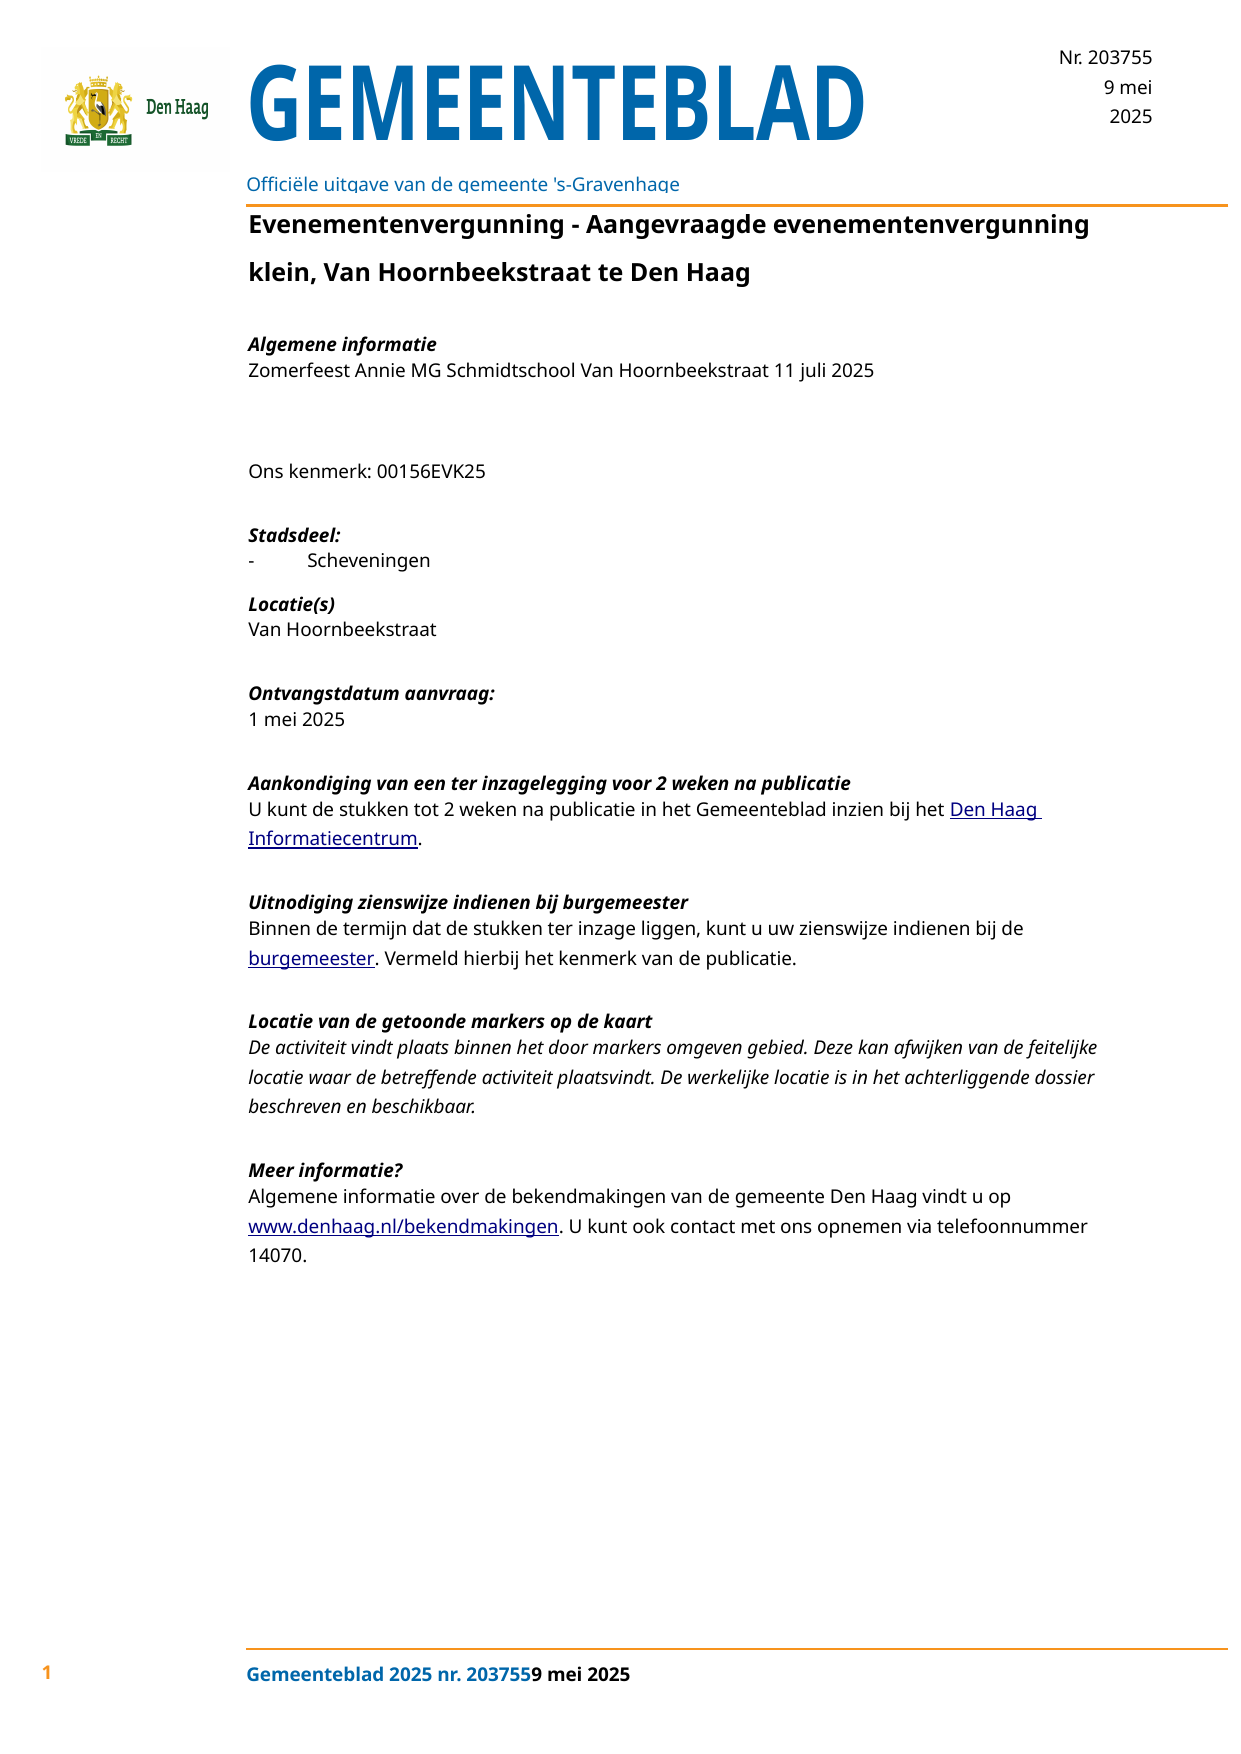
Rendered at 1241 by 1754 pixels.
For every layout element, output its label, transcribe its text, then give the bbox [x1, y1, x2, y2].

text Locatie van de getoonde markers op de kaart [248, 1009, 1152, 1034]
text Meer informatie? [248, 1158, 1152, 1183]
text Stadsdeel: [248, 522, 1152, 548]
text Van Hoornbeekstraat [248, 617, 1152, 642]
text Zomerfeest Annie MG Schmidtschool Van Hoornbeekstraat 11 juli 2025 [248, 357, 1152, 383]
text Binnen de termijn dat de stukken ter inzage liggen, kunt u uw zienswijze indienen bij de burgemeester. Vermeld hierbij het kenmerk van de publicatie. [248, 915, 1152, 971]
text Algemene informatie [248, 331, 1152, 357]
text Ontvangstdatum aanvraag: [248, 681, 1152, 706]
text Ons kenmerk: 00156EVK25 [248, 458, 1152, 484]
text Aankondiging van een ter inzagelegging voor 2 weken na publicatie [248, 770, 1152, 796]
list Scheveningen [248, 548, 1152, 573]
text 1 mei 2025 [248, 706, 1152, 732]
text Locatie(s) [248, 591, 1152, 617]
text Uitnodiging zienswijze indienen bij burgemeester [248, 889, 1152, 915]
text Algemene informatie over de bekendmakingen van de gemeente Den Haag vindt u op www.denhaag.nl/bekendmakingen. U kunt ook contact met ons opnemen via telefoonnummer 14070. [248, 1183, 1152, 1268]
text U kunt de stukken tot 2 weken na publicatie in het Gemeenteblad inzien bij het Den Haag Informatiecentrum. [248, 796, 1152, 851]
picture [41, 47, 231, 172]
text De activiteit vindt plaats binnen het door markers omgeven gebied. Deze kan afwijken van de feitelijke locatie waar de betreffende activiteit plaatsvindt. De werkelijke locatie is in het achterliggende dossier beschreven en beschikbaar. [248, 1034, 1152, 1119]
text Evenementenvergunning - Aangevraagde evenementenvergunning klein, Van Hoornbeekstraat te Den Haag [248, 207, 1152, 288]
